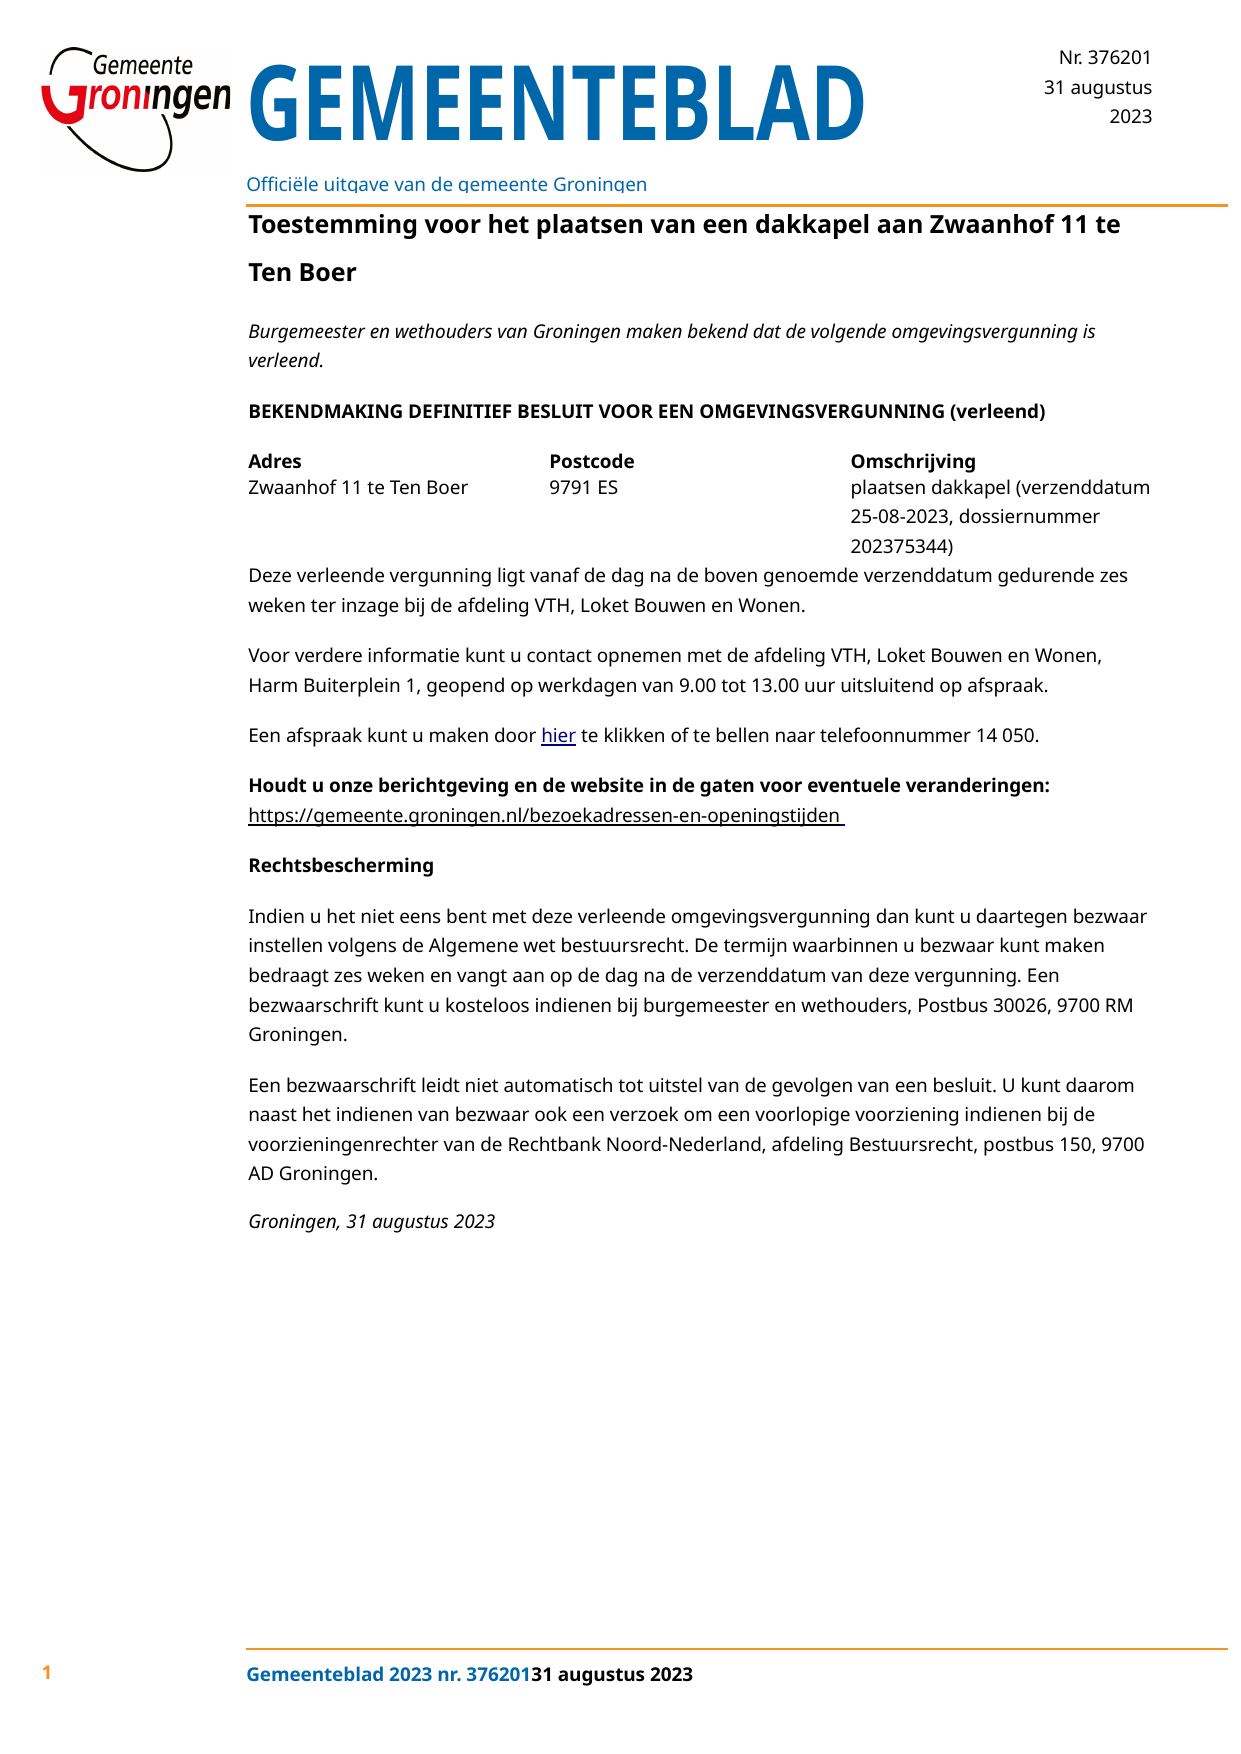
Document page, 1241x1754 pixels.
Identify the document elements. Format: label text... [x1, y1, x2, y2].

table_header Postcode [549, 449, 850, 474]
table_cell Zwaanhof 11 te Ten Boer [248, 474, 549, 559]
text Een bezwaarschrift leidt niet automatisch tot uitstel van de gevolgen van een besluit. U kunt daarom naast het indienen van bezwaar ook een verzoek om een voorlopige voorziening indienen bij de voorzieningenrechter van de Rechtbank Noord-Nederland, afdeling Bestuursrecht, postbus 150, 9700 AD Groningen. [248, 1072, 1152, 1186]
table_cell plaatsen dakkapel (verzenddatum 25-08-2023, dossiernummer 202375344) [850, 474, 1152, 559]
table_header Omschrijving [850, 449, 1152, 474]
text Groningen, 31 augustus 2023 [248, 1208, 1152, 1234]
text Houdt u onze berichtgeving en de website in de gaten voor eventuele veranderingen: https://gemeente.groningen.nl/bezoekadressen-en-openingstijden [248, 773, 1152, 828]
text Toestemming voor het plaatsen van een dakkapel aan Zwaanhof 11 te Ten Boer [248, 207, 1152, 288]
table_header Adres [248, 449, 549, 474]
picture [41, 47, 231, 172]
text BEKENDMAKING DEFINITIEF BESLUIT VOOR EEN OMGEVINGSVERGUNNING (verleend) [248, 398, 1152, 424]
text Rechtsbescherming [248, 853, 1152, 878]
text Een afspraak kunt u maken door hier te klikken of te bellen naar telefoonnummer 14 050. [248, 722, 1152, 748]
text Voor verdere informatie kunt u contact opnemen met de afdeling VTH, Loket Bouwen en Wonen, Harm Buiterplein 1, geopend op werkdagen van 9.00 tot 13.00 uur uitsluitend op afspraak. [248, 642, 1152, 698]
table_cell 9791 ES [549, 474, 850, 559]
text Indien u het niet eens bent met deze verleende omgevingsvergunning dan kunt u daartegen bezwaar instellen volgens de Algemene wet bestuursrecht. De termijn waarbinnen u bezwaar kunt maken bedraagt zes weken en vangt aan op de dag na de verzenddatum van deze vergunning. Een bezwaarschrift kunt u kosteloos indienen bij burgemeester en wethouders, Postbus 30026, 9700 RM Groningen. [248, 903, 1152, 1047]
text Burgemeester en wethouders van Groningen maken bekend dat de volgende omgevingsvergunning is verleend. [248, 318, 1152, 373]
text Deze verleende vergunning ligt vanaf de dag na de boven genoemde verzenddatum gedurende zes weken ter inzage bij de afdeling VTH, Loket Bouwen en Wonen. [248, 562, 1152, 618]
